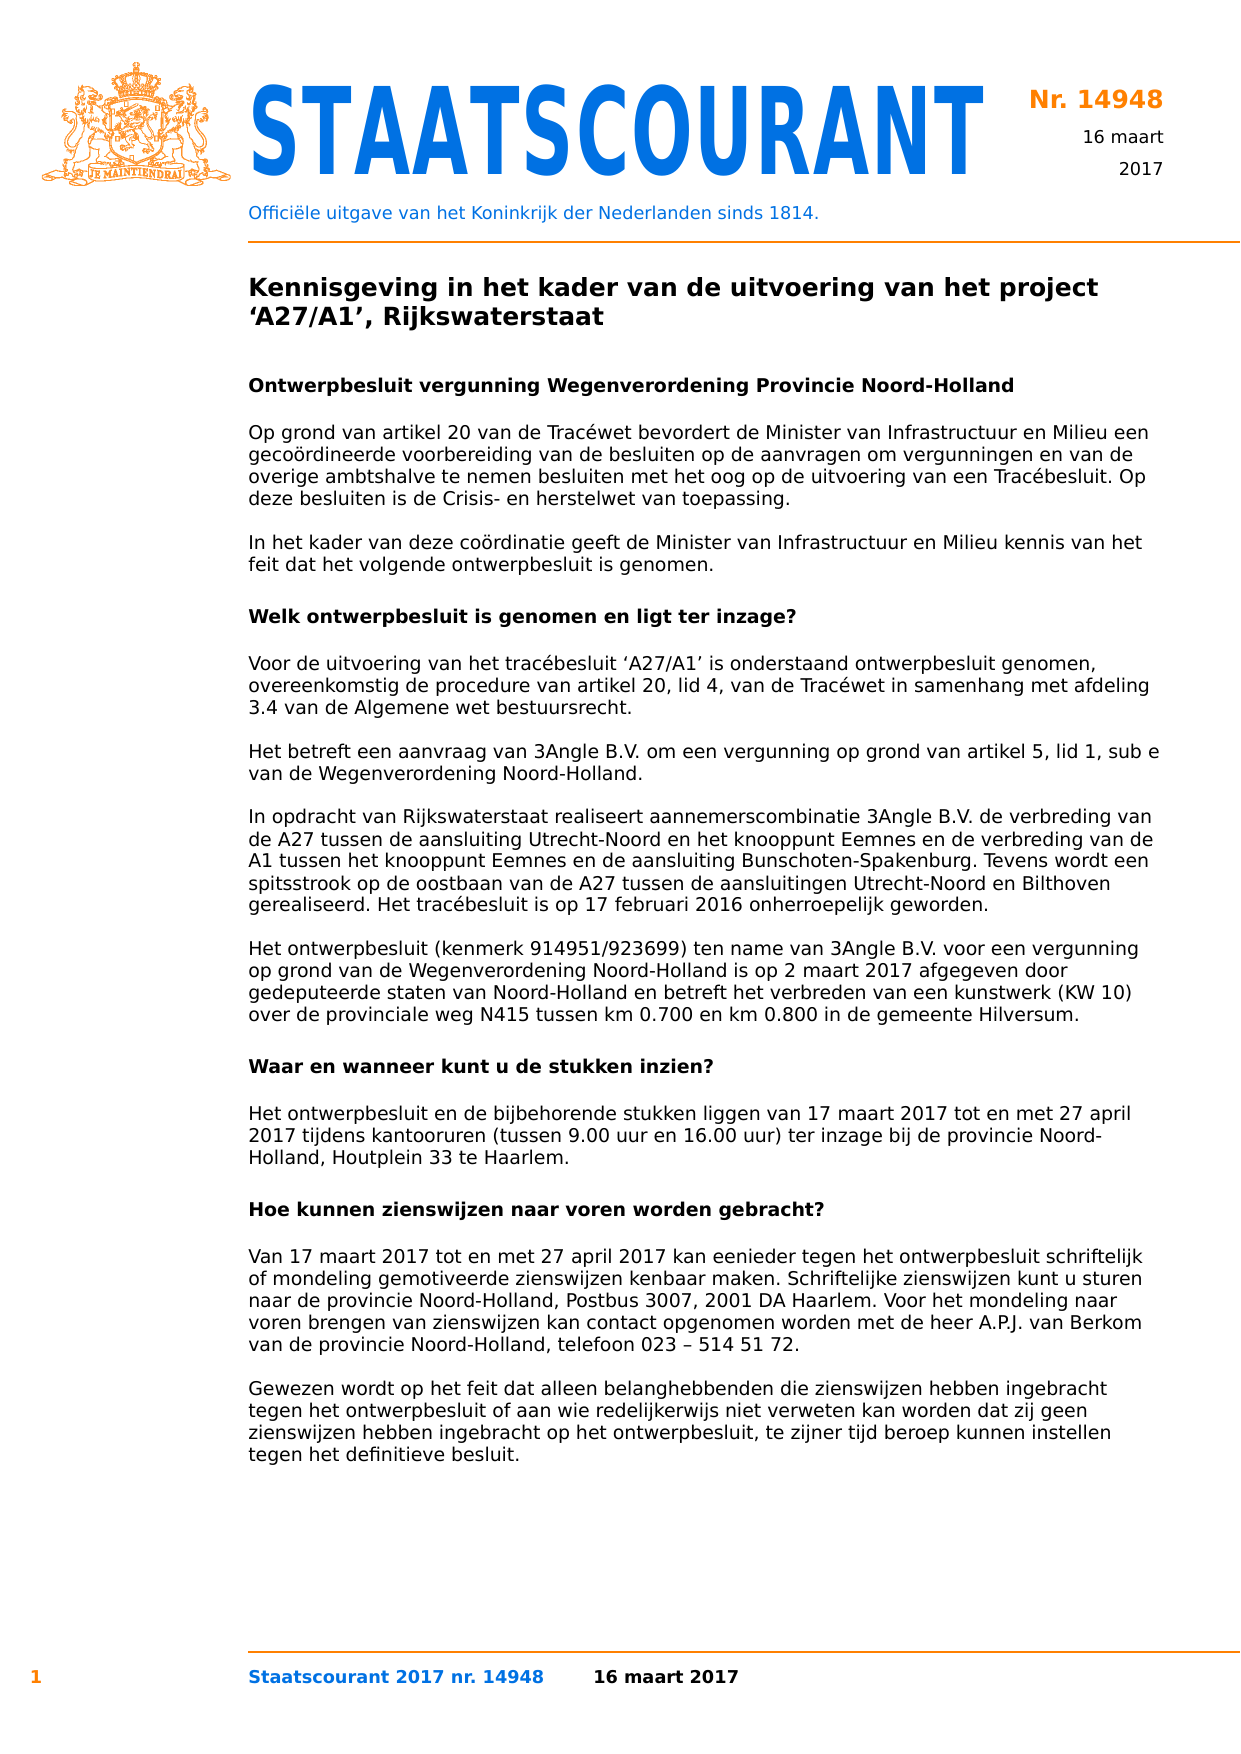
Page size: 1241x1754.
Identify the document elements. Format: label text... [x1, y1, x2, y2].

table_header STAATSCOURANT [248, 62, 998, 203]
subtitle Ontwerpbesluit vergunning Wegenverordening Provincie Noord-Holland [248, 375, 1163, 397]
text Het ontwerpbesluit (kenmerk 914951/923699) ten name van 3Angle B.V. voor een vergunning op grond van de Wegenverordening Noord-Holland is op 2 maart 2017 afgegeven door gedeputeerde staten van Noord-Holland en betreft het verbreden van een kunstwerk (KW 10) over de provinciale weg N415 tussen km 0.700 en km 0.800 in de gemeente Hilversum. [248, 938, 1163, 1026]
table_header Nr. 14948 [998, 62, 1240, 121]
text In opdracht van Rijkswaterstaat realiseert aannemerscombinatie 3Angle B.V. de verbreding van de A27 tussen de aansluiting Utrecht-Noord en het knooppunt Eemnes en de verbreding van de A1 tussen het knooppunt Eemnes en de aansluiting Bunschoten-Spakenburg. Tevens wordt een spitsstrook op de oostbaan van de A27 tussen de aansluitingen Utrecht-Noord en Bilthoven gerealiseerd. Het tracébesluit is op 17 februari 2016 onherroepelijk geworden. [248, 806, 1163, 916]
subtitle Waar en wanneer kunt u de stukken inzien? [248, 1056, 1163, 1078]
subtitle Kennisgeving in het kader van de uitvoering van het project ‘A27/A1’, Rijkswaterstaat [248, 273, 1163, 331]
table_cell 16 maart [998, 121, 1240, 153]
table_cell 2017 [998, 153, 1240, 203]
subtitle Welk ontwerpbesluit is genomen en ligt ter inzage? [248, 606, 1163, 628]
text Het betreft een aanvraag van 3Angle B.V. om een vergunning op grond van artikel 5, lid 1, sub e van de Wegenverordening Noord-Holland. [248, 741, 1163, 784]
text Gewezen wordt op het feit dat alleen belanghebbenden die zienswijzen hebben ingebracht tegen het ontwerpbesluit of aan wie redelijkerwijs niet verweten kan worden dat zij geen zienswijzen hebben ingebracht op het ontwerpbesluit, te zijner tijd beroep kunnen instellen tegen het definitieve besluit. [248, 1378, 1163, 1466]
text Van 17 maart 2017 tot en met 27 april 2017 kan eenieder tegen het ontwerpbesluit schriftelijk of mondeling gemotiveerde zienswijzen kenbaar maken. Schriftelijke zienswijzen kunt u sturen naar de provincie Noord-Holland, Postbus 3007, 2001 DA Haarlem. Voor het mondeling naar voren brengen van zienswijzen kan contact opgenomen worden met de heer A.P.J. van Berkom van de provincie Noord-Holland, telefoon 023 – 514 51 72. [248, 1246, 1163, 1356]
text Voor de uitvoering van het tracébesluit ‘A27/A1’ is onderstaand ontwerpbesluit genomen, overeenkomstig de procedure van artikel 20, lid 4, van de Tracéwet in samenhang met afdeling 3.4 van de Algemene wet bestuursrecht. [248, 653, 1163, 719]
subtitle Hoe kunnen zienswijzen naar voren worden gebracht? [248, 1199, 1163, 1221]
text In het kader van deze coördinatie geeft de Minister van Infrastructuur en Milieu kennis van het feit dat het volgende ontwerpbesluit is genomen. [248, 532, 1163, 576]
table_header [25, 62, 248, 241]
text Het ontwerpbesluit en de bijbehorende stukken liggen van 17 maart 2017 tot en met 27 april 2017 tijdens kantooruren (tussen 9.00 uur en 16.00 uur) ter inzage bij de provincie Noord-Holland, Houtplein 33 te Haarlem. [248, 1103, 1163, 1169]
text Op grond van artikel 20 van de Tracéwet bevordert de Minister van Infrastructuur en Milieu een gecoördineerde voorbereiding van de besluiten op de aanvragen om vergunningen en van de overige ambtshalve te nemen besluiten met het oog op de uitvoering van een Tracébesluit. Op deze besluiten is de Crisis- en herstelwet van toepassing. [248, 422, 1163, 510]
picture [41, 62, 231, 186]
table_cell Officiële uitgave van het Koninkrijk der Nederlanden sinds 1814. [248, 203, 1240, 241]
